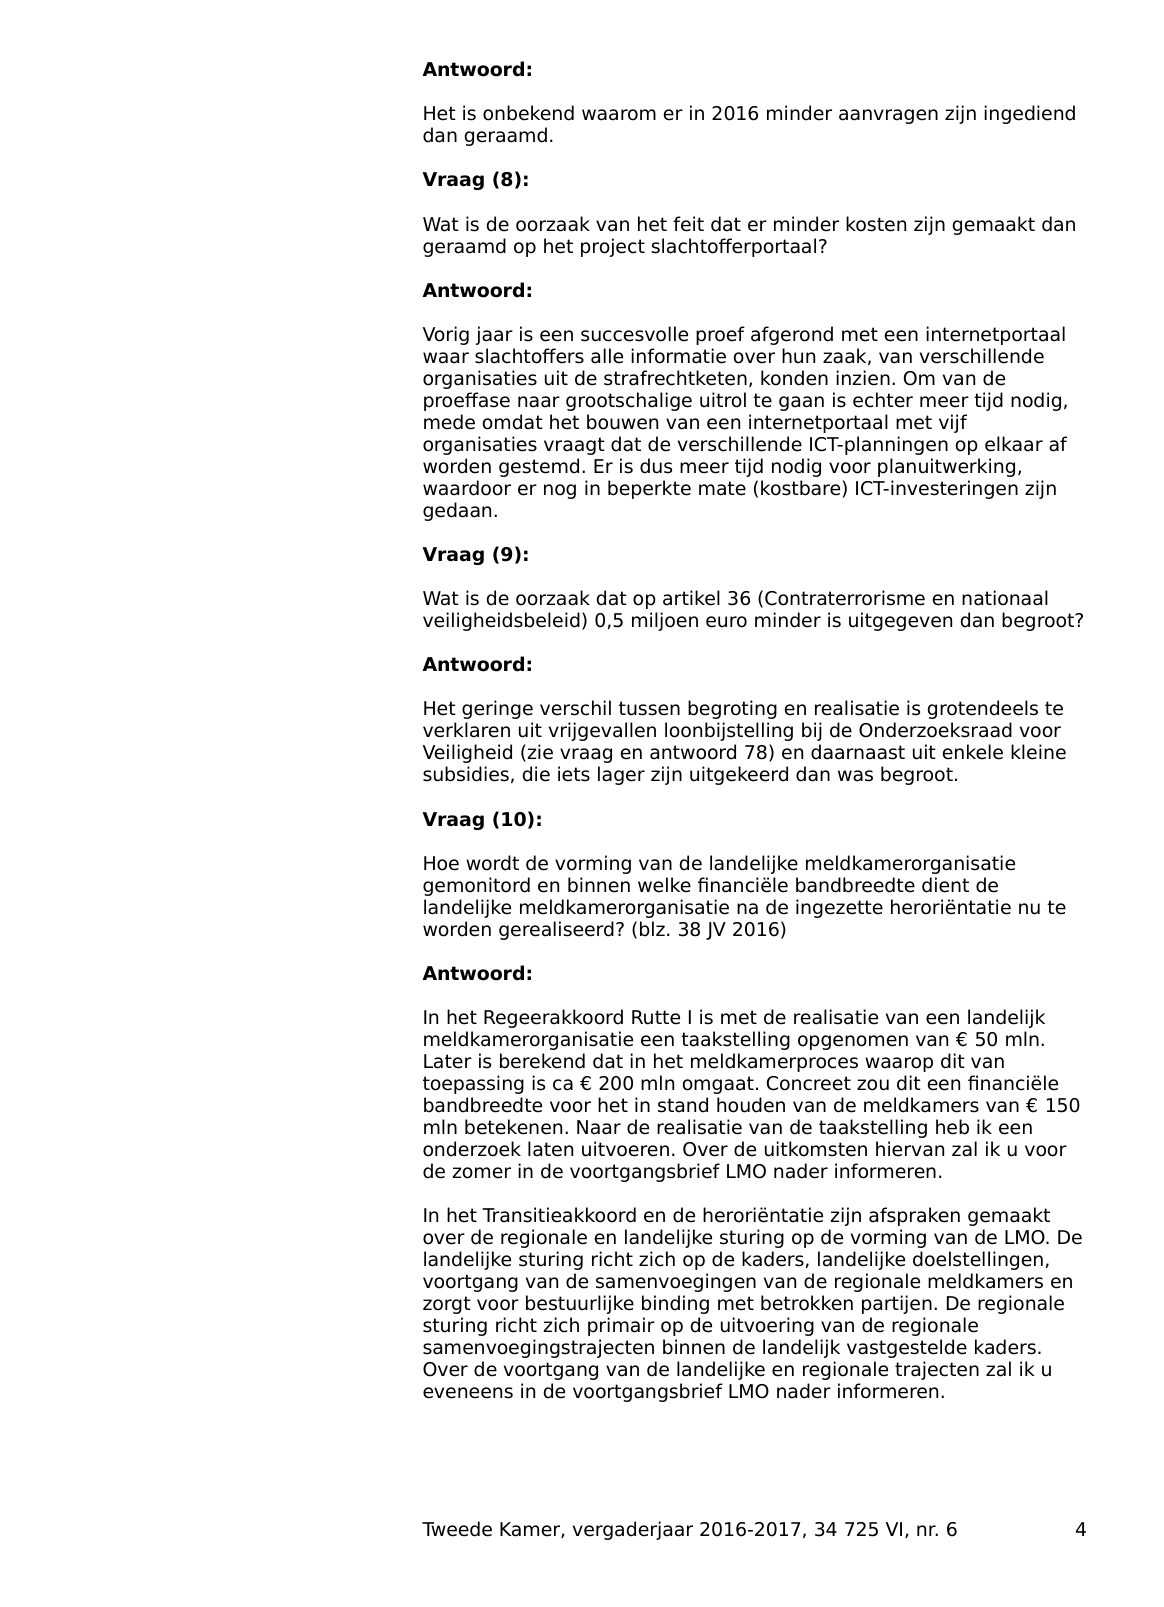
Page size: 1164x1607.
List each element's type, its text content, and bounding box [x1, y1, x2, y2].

text Het is onbekend waarom er in 2016 minder aanvragen zijn ingediend dan geraamd. [422, 103, 1087, 147]
text Hoe wordt de vorming van de landelijke meldkamerorganisatie gemonitord en binnen welke financiële bandbreedte dient de landelijke meldkamerorganisatie na de ingezette heroriëntatie nu te worden gerealiseerd? (blz. 38 JV 2016) [422, 853, 1087, 941]
text In het Transitieakkoord en de heroriëntatie zijn afspraken gemaakt over de regionale en landelijke sturing op de vorming van de LMO. De landelijke sturing richt zich op de kaders, landelijke doelstellingen, voortgang van de samenvoegingen van de regionale meldkamers en zorgt voor bestuurlijke binding met betrokken partijen. De regionale sturing richt zich primair op de uitvoering van de regionale samenvoegingstrajecten binnen de landelijk vastgestelde kaders. Over de voortgang van de landelijke en regionale trajecten zal ik u eveneens in de voortgangsbrief LMO nader informeren. [422, 1205, 1087, 1403]
subtitle Antwoord: [422, 654, 1087, 676]
subtitle Vraag (8): [422, 169, 1087, 191]
text In het Regeerakkoord Rutte I is met de realisatie van een landelijk meldkamerorganisatie een taakstelling opgenomen van € 50 mln. Later is berekend dat in het meldkamerproces waarop dit van toepassing is ca € 200 mln omgaat. Concreet zou dit een financiële bandbreedte voor het in stand houden van de meldkamers van € 150 mln betekenen. Naar de realisatie van de taakstelling heb ik een onderzoek laten uitvoeren. Over de uitkomsten hiervan zal ik u voor de zomer in de voortgangsbrief LMO nader informeren. [422, 1007, 1087, 1183]
subtitle Antwoord: [422, 280, 1087, 302]
text Wat is de oorzaak dat op artikel 36 (Contraterrorisme en nationaal veiligheidsbeleid) 0,5 miljoen euro minder is uitgegeven dan begroot? [422, 588, 1087, 632]
subtitle Antwoord: [422, 963, 1087, 985]
subtitle Antwoord: [422, 59, 1087, 81]
text Vorig jaar is een succesvolle proef afgerond met een internetportaal waar slachtoffers alle informatie over hun zaak, van verschillende organisaties uit de strafrechtketen, konden inzien. Om van de proeffase naar grootschalige uitrol te gaan is echter meer tijd nodig, mede omdat het bouwen van een internetportaal met vijf organisaties vraagt dat de verschillende ICT-planningen op elkaar af worden gestemd. Er is dus meer tijd nodig voor planuitwerking, waardoor er nog in beperkte mate (kostbare) ICT-investeringen zijn gedaan. [422, 324, 1087, 522]
subtitle Vraag (10): [422, 808, 1087, 830]
text Het geringe verschil tussen begroting en realisatie is grotendeels te verklaren uit vrijgevallen loonbijstelling bij de Onderzoeksraad voor Veiligheid (zie vraag en antwoord 78) en daarnaast uit enkele kleine subsidies, die iets lager zijn uitgekeerd dan was begroot. [422, 698, 1087, 786]
text Wat is de oorzaak van het feit dat er minder kosten zijn gemaakt dan geraamd op het project slachtofferportaal? [422, 213, 1087, 257]
subtitle Vraag (9): [422, 544, 1087, 566]
